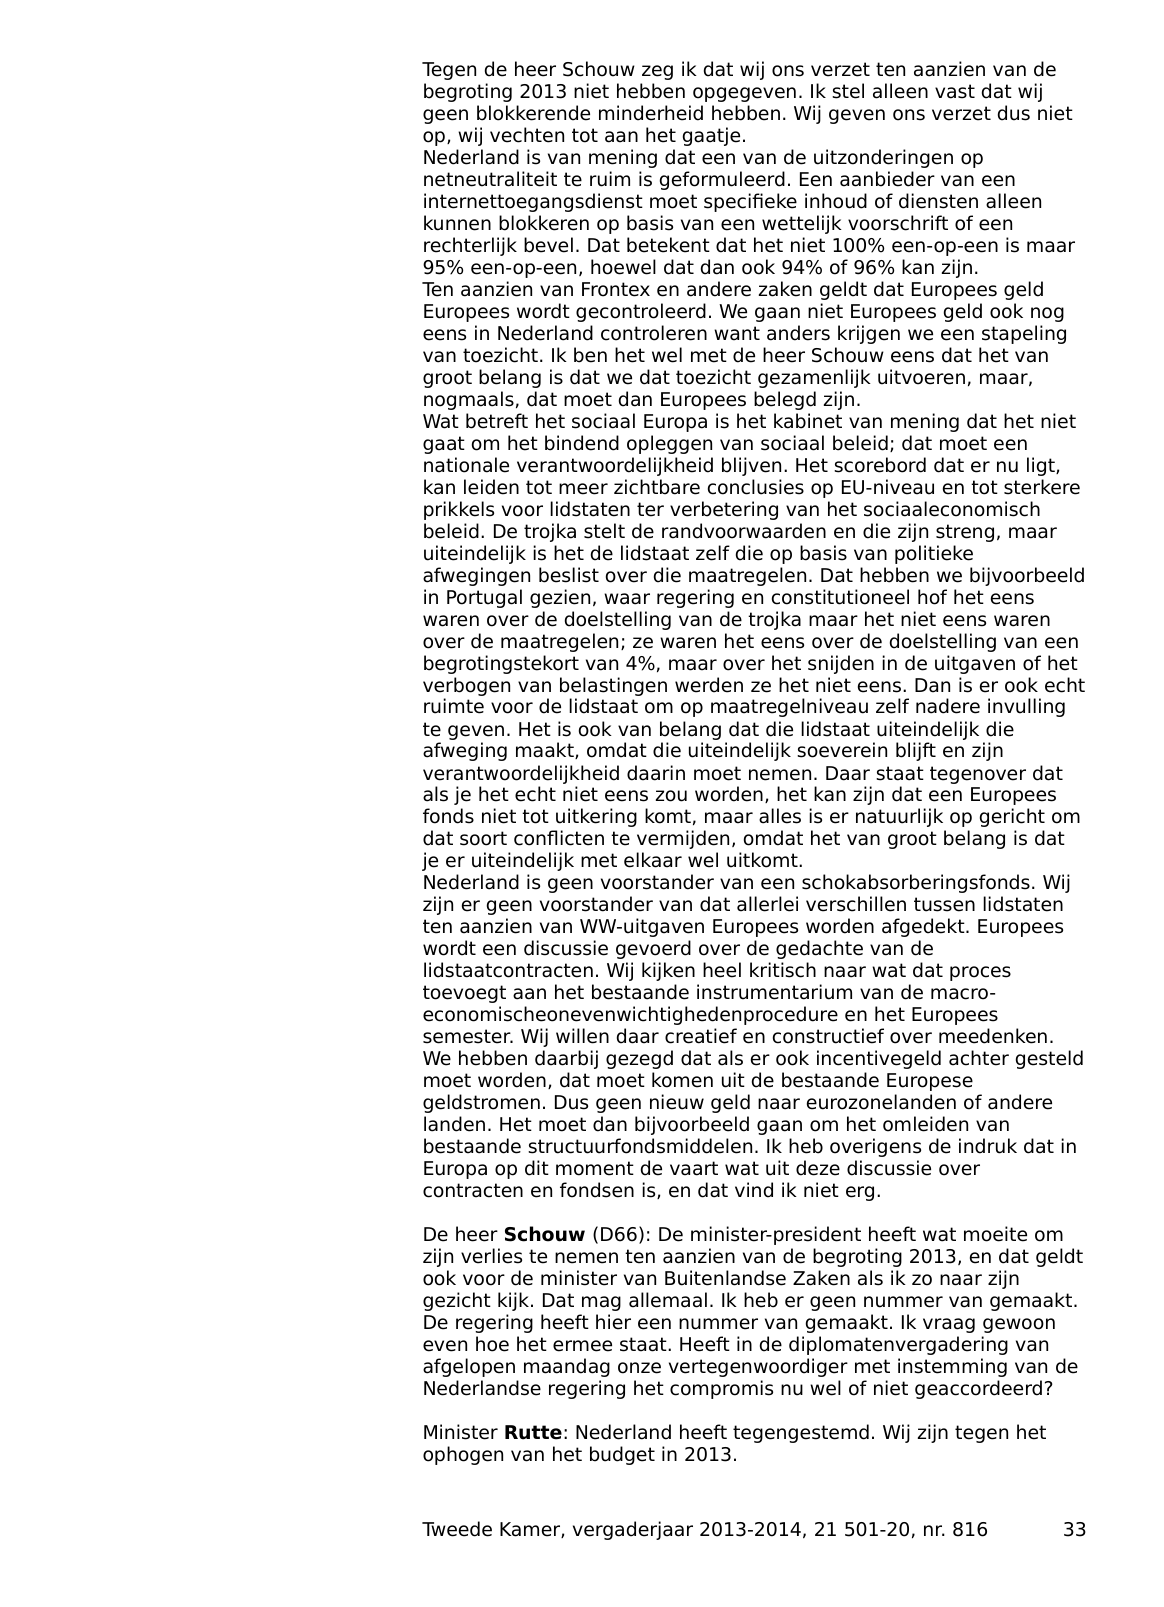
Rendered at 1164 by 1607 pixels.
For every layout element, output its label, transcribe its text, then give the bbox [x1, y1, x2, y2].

text Nederland is geen voorstander van een schokabsorberingsfonds. Wij zijn er geen voorstander van dat allerlei verschillen tussen lidstaten ten aanzien van WW-uitgaven Europees worden afgedekt. Europees wordt een discussie gevoerd over de gedachte van de lidstaatcontracten. Wij kijken heel kritisch naar wat dat proces toevoegt aan het bestaande instrumentarium van de macro-economischeonevenwichtighedenprocedure en het Europees semester. Wij willen daar creatief en constructief over meedenken. We hebben daarbij gezegd dat als er ook incentivegeld achter gesteld moet worden, dat moet komen uit de bestaande Europese geldstromen. Dus geen nieuw geld naar eurozonelanden of andere landen. Het moet dan bijvoorbeeld gaan om het omleiden van bestaande structuurfondsmiddelen. Ik heb overigens de indruk dat in Europa op dit moment de vaart wat uit deze discussie over contracten en fondsen is, en dat vind ik niet erg. [422, 872, 1087, 1202]
text De heer Schouw (D66): De minister-president heeft wat moeite om zijn verlies te nemen ten aanzien van de begroting 2013, en dat geldt ook voor de minister van Buitenlandse Zaken als ik zo naar zijn gezicht kijk. Dat mag allemaal. Ik heb er geen nummer van gemaakt. De regering heeft hier een nummer van gemaakt. Ik vraag gewoon even hoe het ermee staat. Heeft in de diplomatenvergadering van afgelopen maandag onze vertegenwoordiger met instemming van de Nederlandse regering het compromis nu wel of niet geaccordeerd? [422, 1224, 1087, 1400]
text Wat betreft het sociaal Europa is het kabinet van mening dat het niet gaat om het bindend opleggen van sociaal beleid; dat moet een nationale verantwoordelijkheid blijven. Het scorebord dat er nu ligt, kan leiden tot meer zichtbare conclusies op EU-niveau en tot sterkere prikkels voor lidstaten ter verbetering van het sociaaleconomisch beleid. De trojka stelt de randvoorwaarden en die zijn streng, maar uiteindelijk is het de lidstaat zelf die op basis van politieke afwegingen beslist over die maatregelen. Dat hebben we bijvoorbeeld in Portugal gezien, waar regering en constitutioneel hof het eens waren over de doelstelling van de trojka maar het niet eens waren over de maatregelen; ze waren het eens over de doelstelling van een begrotingstekort van 4%, maar over het snijden in de uitgaven of het verbogen van belastingen werden ze het niet eens. Dan is er ook echt ruimte voor de lidstaat om op maatregelniveau zelf nadere invulling te geven. Het is ook van belang dat die lidstaat uiteindelijk die afweging maakt, omdat die uiteindelijk soeverein blijft en zijn verantwoordelijkheid daarin moet nemen. Daar staat tegenover dat als je het echt niet eens zou worden, het kan zijn dat een Europees fonds niet tot uitkering komt, maar alles is er natuurlijk op gericht om dat soort conflicten te vermijden, omdat het van groot belang is dat je er uiteindelijk met elkaar wel uitkomt. [422, 411, 1087, 872]
text Tegen de heer Schouw zeg ik dat wij ons verzet ten aanzien van de begroting 2013 niet hebben opgegeven. Ik stel alleen vast dat wij geen blokkerende minderheid hebben. Wij geven ons verzet dus niet op, wij vechten tot aan het gaatje. [422, 59, 1087, 147]
text Minister Rutte: Nederland heeft tegengestemd. Wij zijn tegen het ophogen van het budget in 2013. [422, 1422, 1087, 1466]
text Nederland is van mening dat een van de uitzonderingen op netneutraliteit te ruim is geformuleerd. Een aanbieder van een internettoegangsdienst moet specifieke inhoud of diensten alleen kunnen blokkeren op basis van een wettelijk voorschrift of een rechterlijk bevel. Dat betekent dat het niet 100% een-op-een is maar 95% een-op-een, hoewel dat dan ook 94% of 96% kan zijn. [422, 147, 1087, 279]
text Ten aanzien van Frontex en andere zaken geldt dat Europees geld Europees wordt gecontroleerd. We gaan niet Europees geld ook nog eens in Nederland controleren want anders krijgen we een stapeling van toezicht. Ik ben het wel met de heer Schouw eens dat het van groot belang is dat we dat toezicht gezamenlijk uitvoeren, maar, nogmaals, dat moet dan Europees belegd zijn. [422, 279, 1087, 411]
